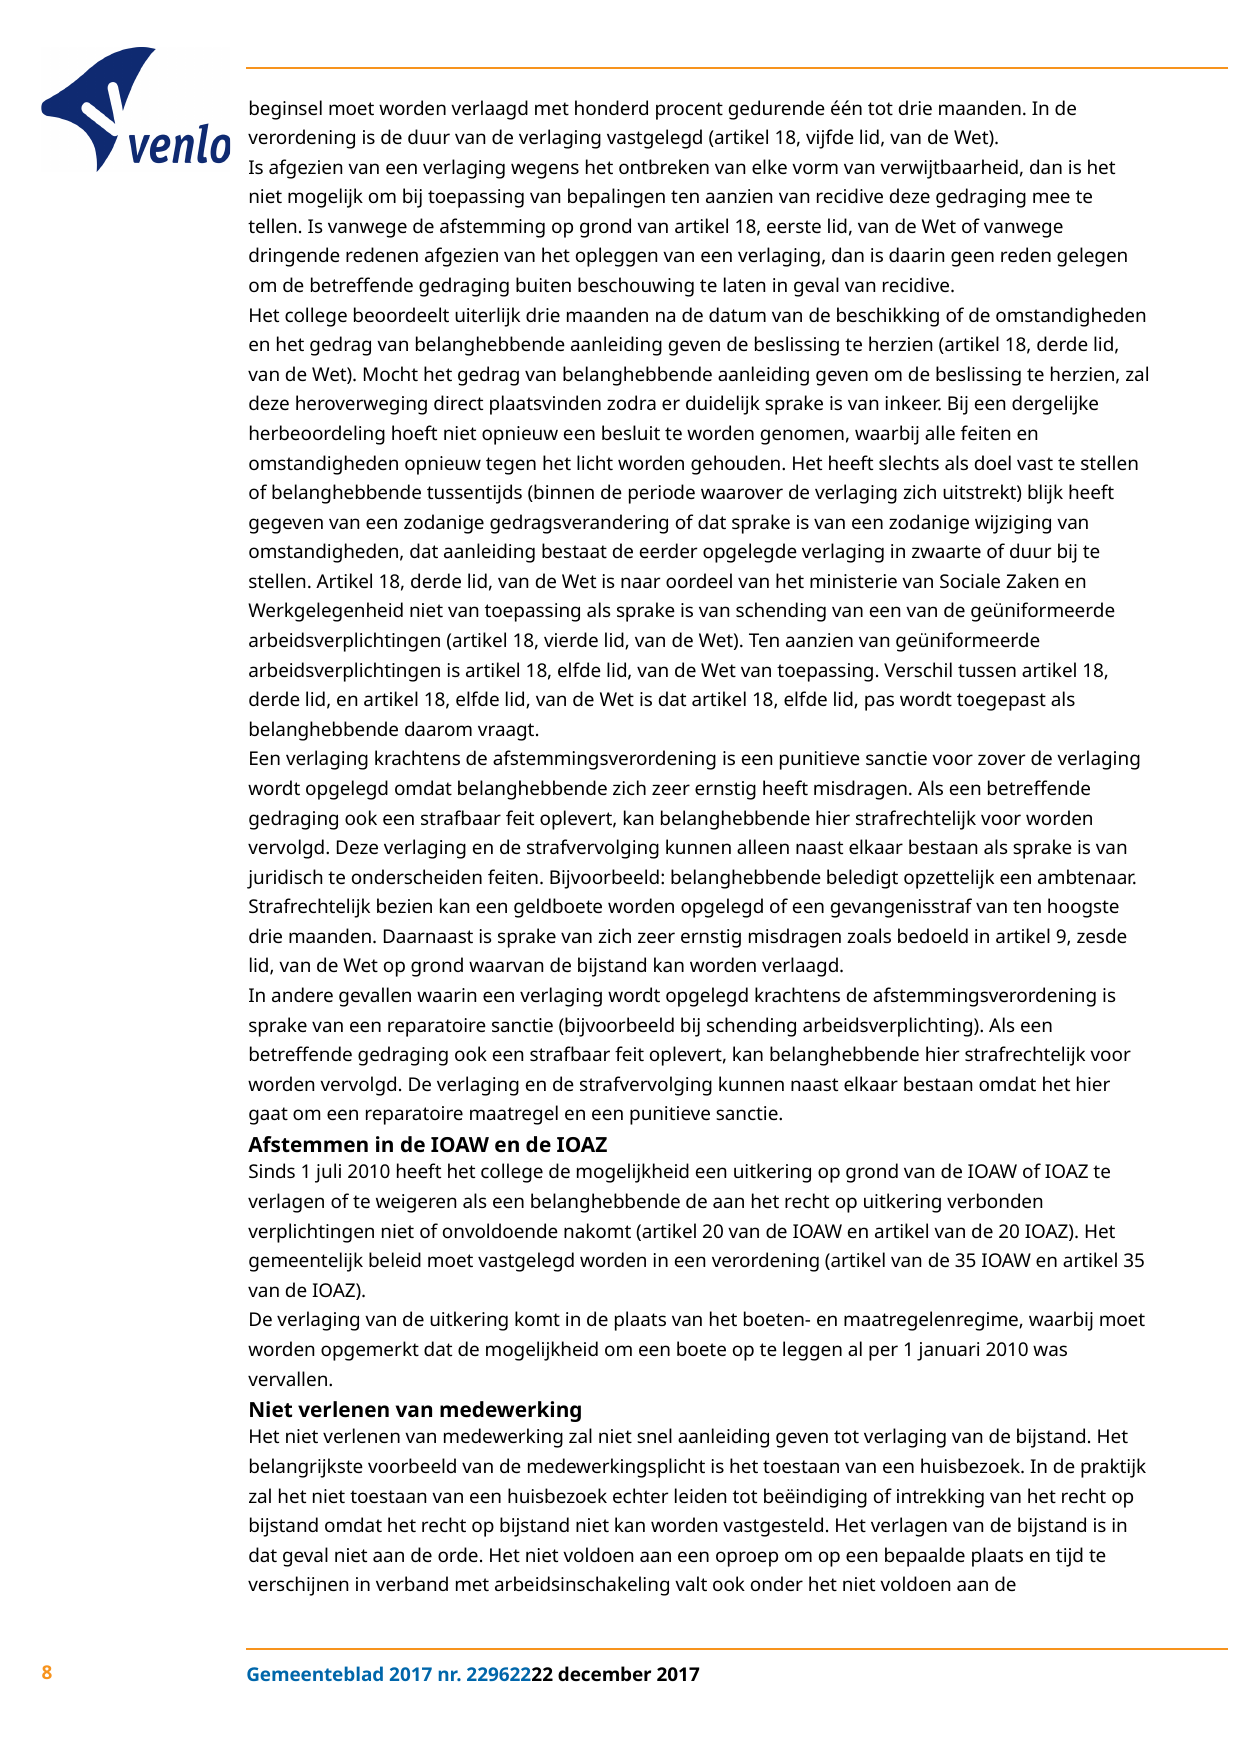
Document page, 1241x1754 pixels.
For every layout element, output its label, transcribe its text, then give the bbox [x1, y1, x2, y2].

text Is afgezien van een verlaging wegens het ontbreken van elke vorm van verwijtbaarheid, dan is het niet mogelijk om bij toepassing van bepalingen ten aanzien van recidive deze gedraging mee te tellen. Is vanwege de afstemming op grond van artikel 18, eerste lid, van de Wet of vanwege dringende redenen afgezien van het opleggen van een verlaging, dan is daarin geen reden gelegen om de betreffende gedraging buiten beschouwing te laten in geval van recidive. [248, 154, 1152, 298]
text Afstemmen in de IOAW en de IOAZ [248, 1130, 1152, 1159]
text Het college beoordeelt uiterlijk drie maanden na de datum van de beschikking of de omstandigheden en het gedrag van belanghebbende aanleiding geven de beslissing te herzien (artikel 18, derde lid, van de Wet). Mocht het gedrag van belanghebbende aanleiding geven om de beslissing te herzien, zal deze heroverweging direct plaatsvinden zodra er duidelijk sprake is van inkeer. Bij een dergelijke herbeoordeling hoeft niet opnieuw een besluit te worden genomen, waarbij alle feiten en omstandigheden opnieuw tegen het licht worden gehouden. Het heeft slechts als doel vast te stellen of belanghebbende tussentijds (binnen de periode waarover de verlaging zich uitstrekt) blijk heeft gegeven van een zodanige gedragsverandering of dat sprake is van een zodanige wijziging van omstandigheden, dat aanleiding bestaat de eerder opgelegde verlaging in zwaarte of duur bij te stellen. Artikel 18, derde lid, van de Wet is naar oordeel van het ministerie van Sociale Zaken en Werkgelegenheid niet van toepassing als sprake is van schending van een van de geüniformeerde arbeidsverplichtingen (artikel 18, vierde lid, van de Wet). Ten aanzien van geüniformeerde arbeidsverplichtingen is artikel 18, elfde lid, van de Wet van toepassing. Verschil tussen artikel 18, derde lid, en artikel 18, elfde lid, van de Wet is dat artikel 18, elfde lid, pas wordt toegepast als belanghebbende daarom vraagt. [248, 302, 1152, 742]
text De verlaging van de uitkering komt in de plaats van het boeten- en maatregelenregime, waarbij moet worden opgemerkt dat de mogelijkheid om een boete op te leggen al per 1 januari 2010 was vervallen. [248, 1307, 1152, 1391]
text Sinds 1 juli 2010 heeft het college de mogelijkheid een uitkering op grond van de IOAW of IOAZ te verlagen of te weigeren als een belanghebbende de aan het recht op uitkering verbonden verplichtingen niet of onvoldoende nakomt (artikel 20 van de IOAW en artikel van de 20 IOAZ). Het gemeentelijk beleid moet vastgelegd worden in een verordening (artikel van de 35 IOAW en artikel 35 van de IOAZ). [248, 1159, 1152, 1303]
text beginsel moet worden verlaagd met honderd procent gedurende één tot drie maanden. In de verordening is de duur van de verlaging vastgelegd (artikel 18, vijfde lid, van de Wet). [248, 95, 1152, 150]
text In andere gevallen waarin een verlaging wordt opgelegd krachtens de afstemmingsverordening is sprake van een reparatoire sanctie (bijvoorbeeld bij schending arbeidsverplichting). Als een betreffende gedraging ook een strafbaar feit oplevert, kan belanghebbende hier strafrechtelijk voor worden vervolgd. De verlaging en de strafvervolging kunnen naast elkaar bestaan omdat het hier gaat om een reparatoire maatregel en een punitieve sanctie. [248, 982, 1152, 1126]
text Een verlaging krachtens de afstemmingsverordening is een punitieve sanctie voor zover de verlaging wordt opgelegd omdat belanghebbende zich zeer ernstig heeft misdragen. Als een betreffende gedraging ook een strafbaar feit oplevert, kan belanghebbende hier strafrechtelijk voor worden vervolgd. Deze verlaging en de strafvervolging kunnen alleen naast elkaar bestaan als sprake is van juridisch te onderscheiden feiten. Bijvoorbeeld: belanghebbende beledigt opzettelijk een ambtenaar. Strafrechtelijk bezien kan een geldboete worden opgelegd of een gevangenisstraf van ten hoogste drie maanden. Daarnaast is sprake van zich zeer ernstig misdragen zoals bedoeld in artikel 9, zesde lid, van de Wet op grond waarvan de bijstand kan worden verlaagd. [248, 746, 1152, 978]
text Het niet verlenen van medewerking zal niet snel aanleiding geven tot verlaging van de bijstand. Het belangrijkste voorbeeld van de medewerkingsplicht is het toestaan van een huisbezoek. In de praktijk zal het niet toestaan van een huisbezoek echter leiden tot beëindiging of intrekking van het recht op bijstand omdat het recht op bijstand niet kan worden vastgesteld. Het verlagen van de bijstand is in dat geval niet aan de orde. Het niet voldoen aan een oproep om op een bepaalde plaats en tijd te verschijnen in verband met arbeidsinschakeling valt ook onder het niet voldoen aan de [248, 1424, 1152, 1597]
text Niet verlenen van medewerking [248, 1395, 1152, 1424]
picture [41, 47, 231, 172]
